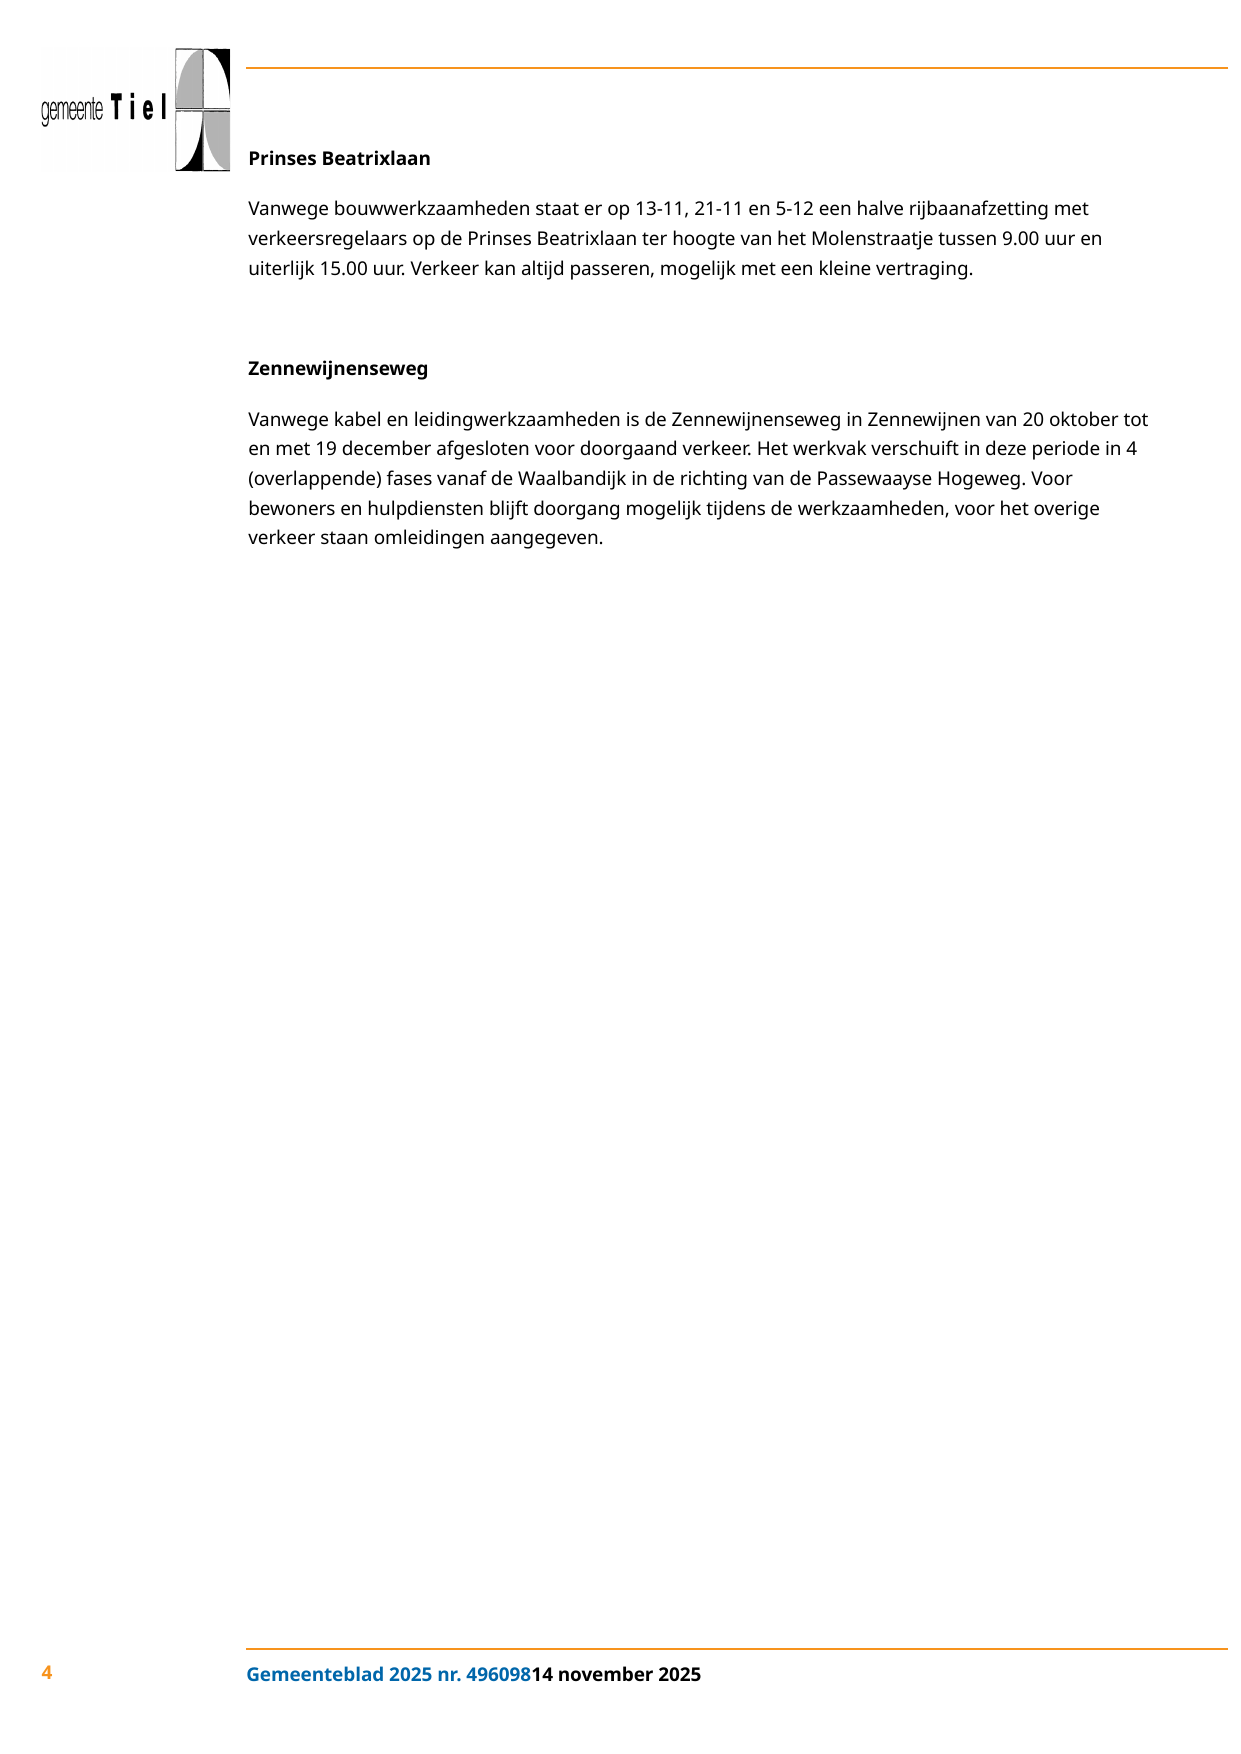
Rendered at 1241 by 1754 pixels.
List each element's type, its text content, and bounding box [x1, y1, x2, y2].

picture [41, 47, 231, 172]
text Zennewijnenseweg [248, 356, 1152, 381]
text Vanwege kabel en leidingwerkzaamheden is de Zennewijnenseweg in Zennewijnen van 20 oktober tot en met 19 december afgesloten voor doorgaand verkeer. Het werkvak verschuift in deze periode in 4 (overlappende) fases vanaf de Waalbandijk in de richting van de Passewaayse Hogeweg. Voor bewoners en hulpdiensten blijft doorgang mogelijk tijdens de werkzaamheden, voor het overige verkeer staan omleidingen aangegeven. [248, 406, 1152, 550]
text Prinses Beatrixlaan [248, 145, 1152, 171]
text Vanwege bouwwerkzaamheden staat er op 13-11, 21-11 en 5-12 een halve rijbaanafzetting met verkeersregelaars op de Prinses Beatrixlaan ter hoogte van het Molenstraatje tussen 9.00 uur en uiterlijk 15.00 uur. Verkeer kan altijd passeren, mogelijk met een kleine vertraging. [248, 196, 1152, 281]
